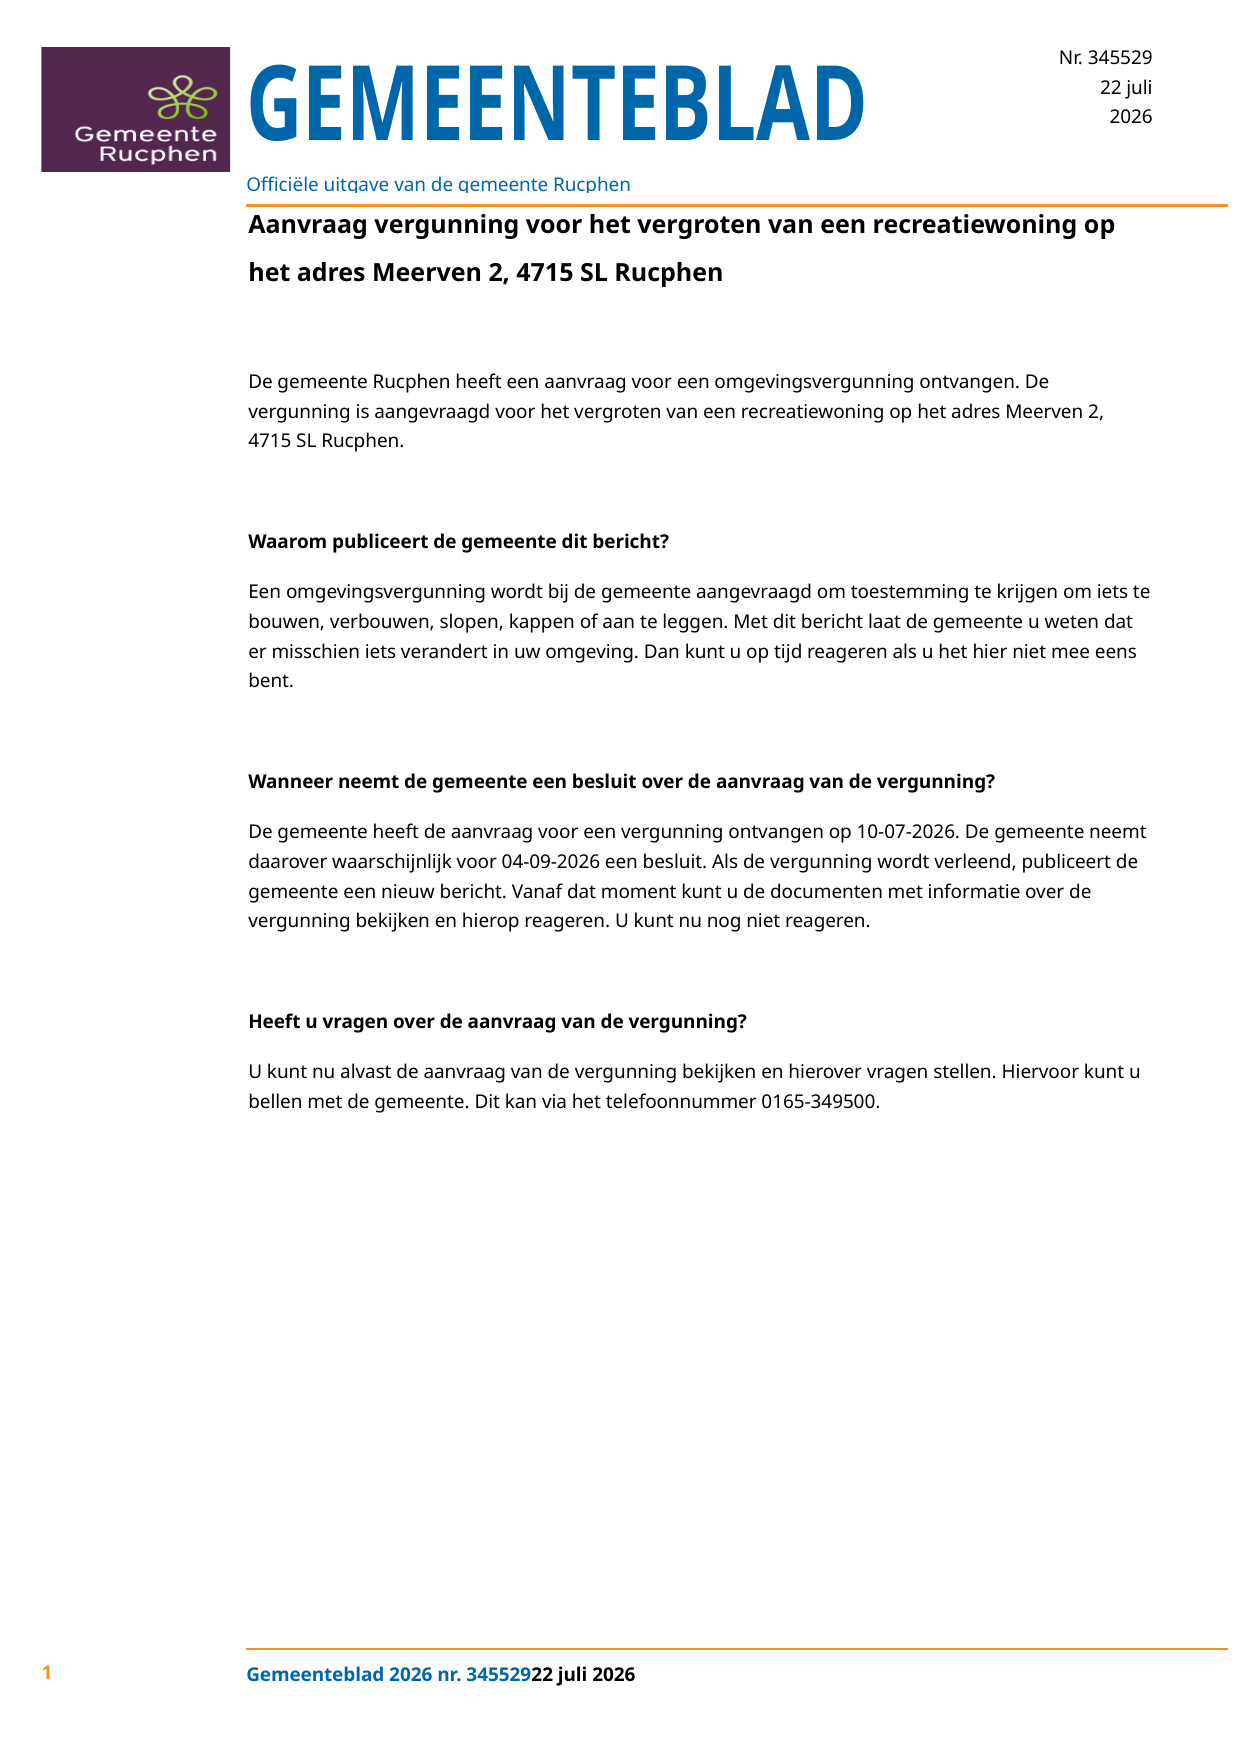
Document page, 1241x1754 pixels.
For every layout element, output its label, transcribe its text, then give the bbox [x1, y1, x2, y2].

text Heeft u vragen over de aanvraag van de vergunning? [248, 1008, 1152, 1034]
text Waarom publiceert de gemeente dit bericht? [248, 528, 1152, 554]
text De gemeente heeft de aanvraag voor een vergunning ontvangen op 10-07-2026. De gemeente neemt daarover waarschijnlijk voor 04-09-2026 een besluit. Als de vergunning wordt verleend, publiceert de gemeente een nieuw bericht. Vanaf dat moment kunt u de documenten met informatie over de vergunning bekijken en hierop reageren. U kunt nu nog niet reageren. [248, 819, 1152, 933]
text Aanvraag vergunning voor het vergroten van een recreatiewoning op het adres Meerven 2, 4715 SL Rucphen [248, 207, 1152, 288]
text De gemeente Rucphen heeft een aanvraag voor een omgevingsvergunning ontvangen. De vergunning is aangevraagd voor het vergroten van een recreatiewoning op het adres Meerven 2, 4715 SL Rucphen. [248, 368, 1152, 453]
text Wanneer neemt de gemeente een besluit over de aanvraag van de vergunning? [248, 768, 1152, 794]
picture [41, 47, 231, 172]
text Een omgevingsvergunning wordt bij de gemeente aangevraagd om toestemming te krijgen om iets te bouwen, verbouwen, slopen, kappen of aan te leggen. Met dit bericht laat de gemeente u weten dat er misschien iets verandert in uw omgeving. Dan kunt u op tijd reageren als u het hier niet mee eens bent. [248, 579, 1152, 693]
text U kunt nu alvast de aanvraag van de vergunning bekijken en hierover vragen stellen. Hiervoor kunt u bellen met de gemeente. Dit kan via het telefoonnummer 0165-349500. [248, 1059, 1152, 1114]
